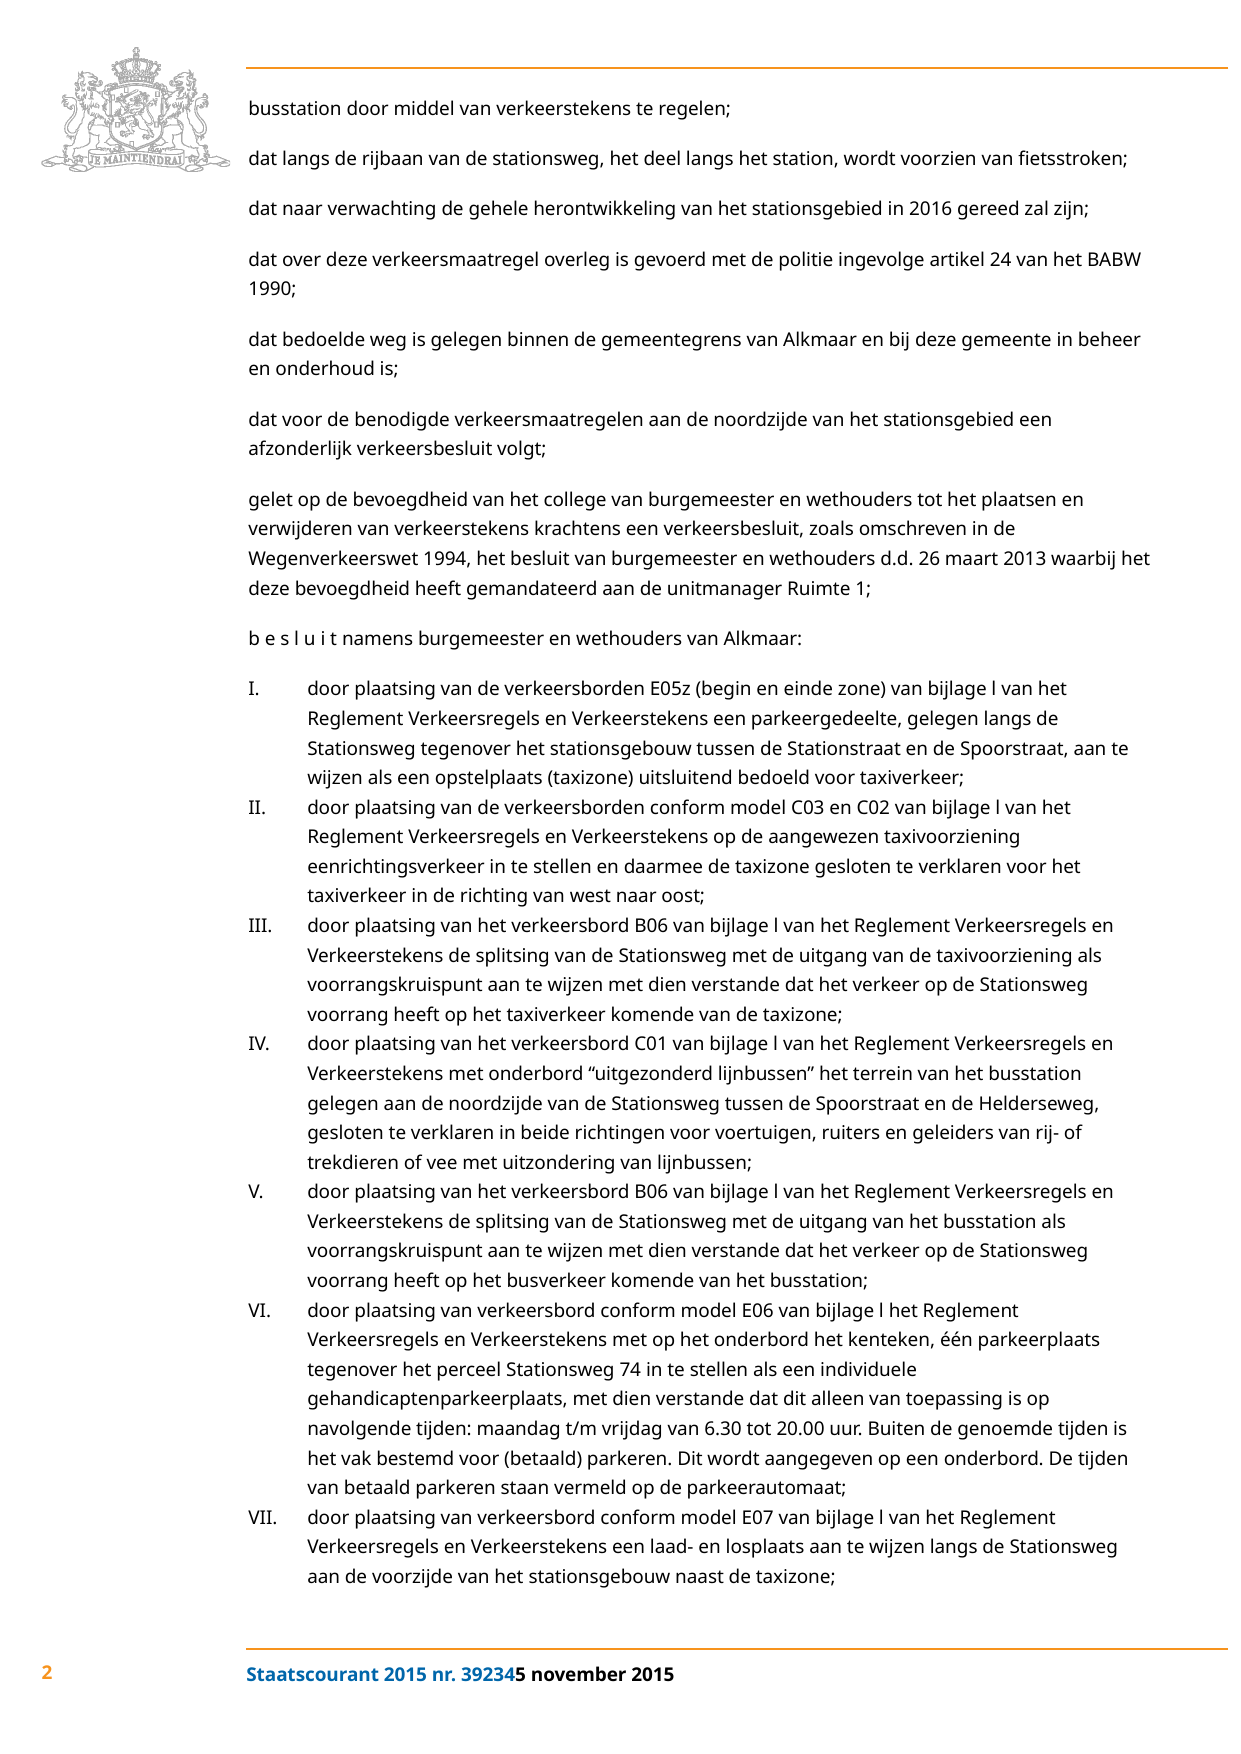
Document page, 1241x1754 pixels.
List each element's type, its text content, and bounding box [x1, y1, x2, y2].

text dat voor de benodigde verkeersmaatregelen aan de noordzijde van het stationsgebied een afzonderlijk verkeersbesluit volgt; [248, 406, 1152, 461]
list door plaatsing van het verkeersbord C01 van bijlage l van het Reglement Verkeersregels en Verkeerstekens met onderbord “uitgezonderd lijnbussen” het terrein van het busstation gelegen aan de noordzijde van de Stationsweg tussen de Spoorstraat en de Helderseweg, gesloten te verklaren in beide richtingen voor voertuigen, ruiters en geleiders van rij- of trekdieren of vee met uitzondering van lijnbussen; [248, 1031, 1152, 1175]
picture [41, 47, 231, 172]
list door plaatsing van verkeersbord conform model E07 van bijlage l van het Reglement Verkeersregels en Verkeerstekens een laad- en losplaats aan te wijzen langs de Stationsweg aan de voorzijde van het stationsgebouw naast de taxizone; [248, 1504, 1152, 1589]
list door plaatsing van het verkeersbord B06 van bijlage l van het Reglement Verkeersregels en Verkeerstekens de splitsing van de Stationsweg met de uitgang van het busstation als voorrangskruispunt aan te wijzen met dien verstande dat het verkeer op de Stationsweg voorrang heeft op het busverkeer komende van het busstation; [248, 1178, 1152, 1293]
list door plaatsing van verkeersbord conform model E06 van bijlage l het Reglement Verkeersregels en Verkeerstekens met op het onderbord het kenteken, één parkeerplaats tegenover het perceel Stationsweg 74 in te stellen als een individuele gehandicaptenparkeerplaats, met dien verstande dat dit alleen van toepassing is op navolgende tijden: maandag t/m vrijdag van 6.30 tot 20.00 uur. Buiten de genoemde tijden is het vak bestemd voor (betaald) parkeren. Dit wordt aangegeven op een onderbord. De tijden van betaald parkeren staan vermeld op de parkeerautomaat; [248, 1297, 1152, 1500]
text dat bedoelde weg is gelegen binnen de gemeentegrens van Alkmaar en bij deze gemeente in beheer en onderhoud is; [248, 326, 1152, 381]
text busstation door middel van verkeerstekens te regelen; [248, 95, 1152, 121]
list door plaatsing van de verkeersborden conform model C03 en C02 van bijlage l van het Reglement Verkeersregels en Verkeerstekens op de aangewezen taxivoorziening eenrichtingsverkeer in te stellen en daarmee de taxizone gesloten te verklaren voor het taxiverkeer in de richting van west naar oost; [248, 794, 1152, 908]
text gelet op de bevoegdheid van het college van burgemeester en wethouders tot het plaatsen en verwijderen van verkeerstekens krachtens een verkeersbesluit, zoals omschreven in de Wegenverkeerswet 1994, het besluit van burgemeester en wethouders d.d. 26 maart 2013 waarbij het deze bevoegdheid heeft gemandateerd aan de unitmanager Ruimte 1; [248, 486, 1152, 601]
list door plaatsing van het verkeersbord B06 van bijlage l van het Reglement Verkeersregels en Verkeerstekens de splitsing van de Stationsweg met de uitgang van de taxivoorziening als voorrangskruispunt aan te wijzen met dien verstande dat het verkeer op de Stationsweg voorrang heeft op het taxiverkeer komende van de taxizone; [248, 912, 1152, 1027]
text dat over deze verkeersmaatregel overleg is gevoerd met de politie ingevolge artikel 24 van het BABW 1990; [248, 246, 1152, 301]
text dat langs de rijbaan van de stationsweg, het deel langs het station, wordt voorzien van fietsstroken; [248, 145, 1152, 171]
text dat naar verwachting de gehele herontwikkeling van het stationsgebied in 2016 gereed zal zijn; [248, 196, 1152, 221]
text b e s l u i t namens burgemeester en wethouders van Alkmaar: [248, 625, 1152, 651]
list door plaatsing van de verkeersborden E05z (begin en einde zone) van bijlage l van het Reglement Verkeersregels en Verkeerstekens een parkeergedeelte, gelegen langs de Stationsweg tegenover het stationsgebouw tussen de Stationstraat en de Spoorstraat, aan te wijzen als een opstelplaats (taxizone) uitsluitend bedoeld voor taxiverkeer; [248, 676, 1152, 790]
